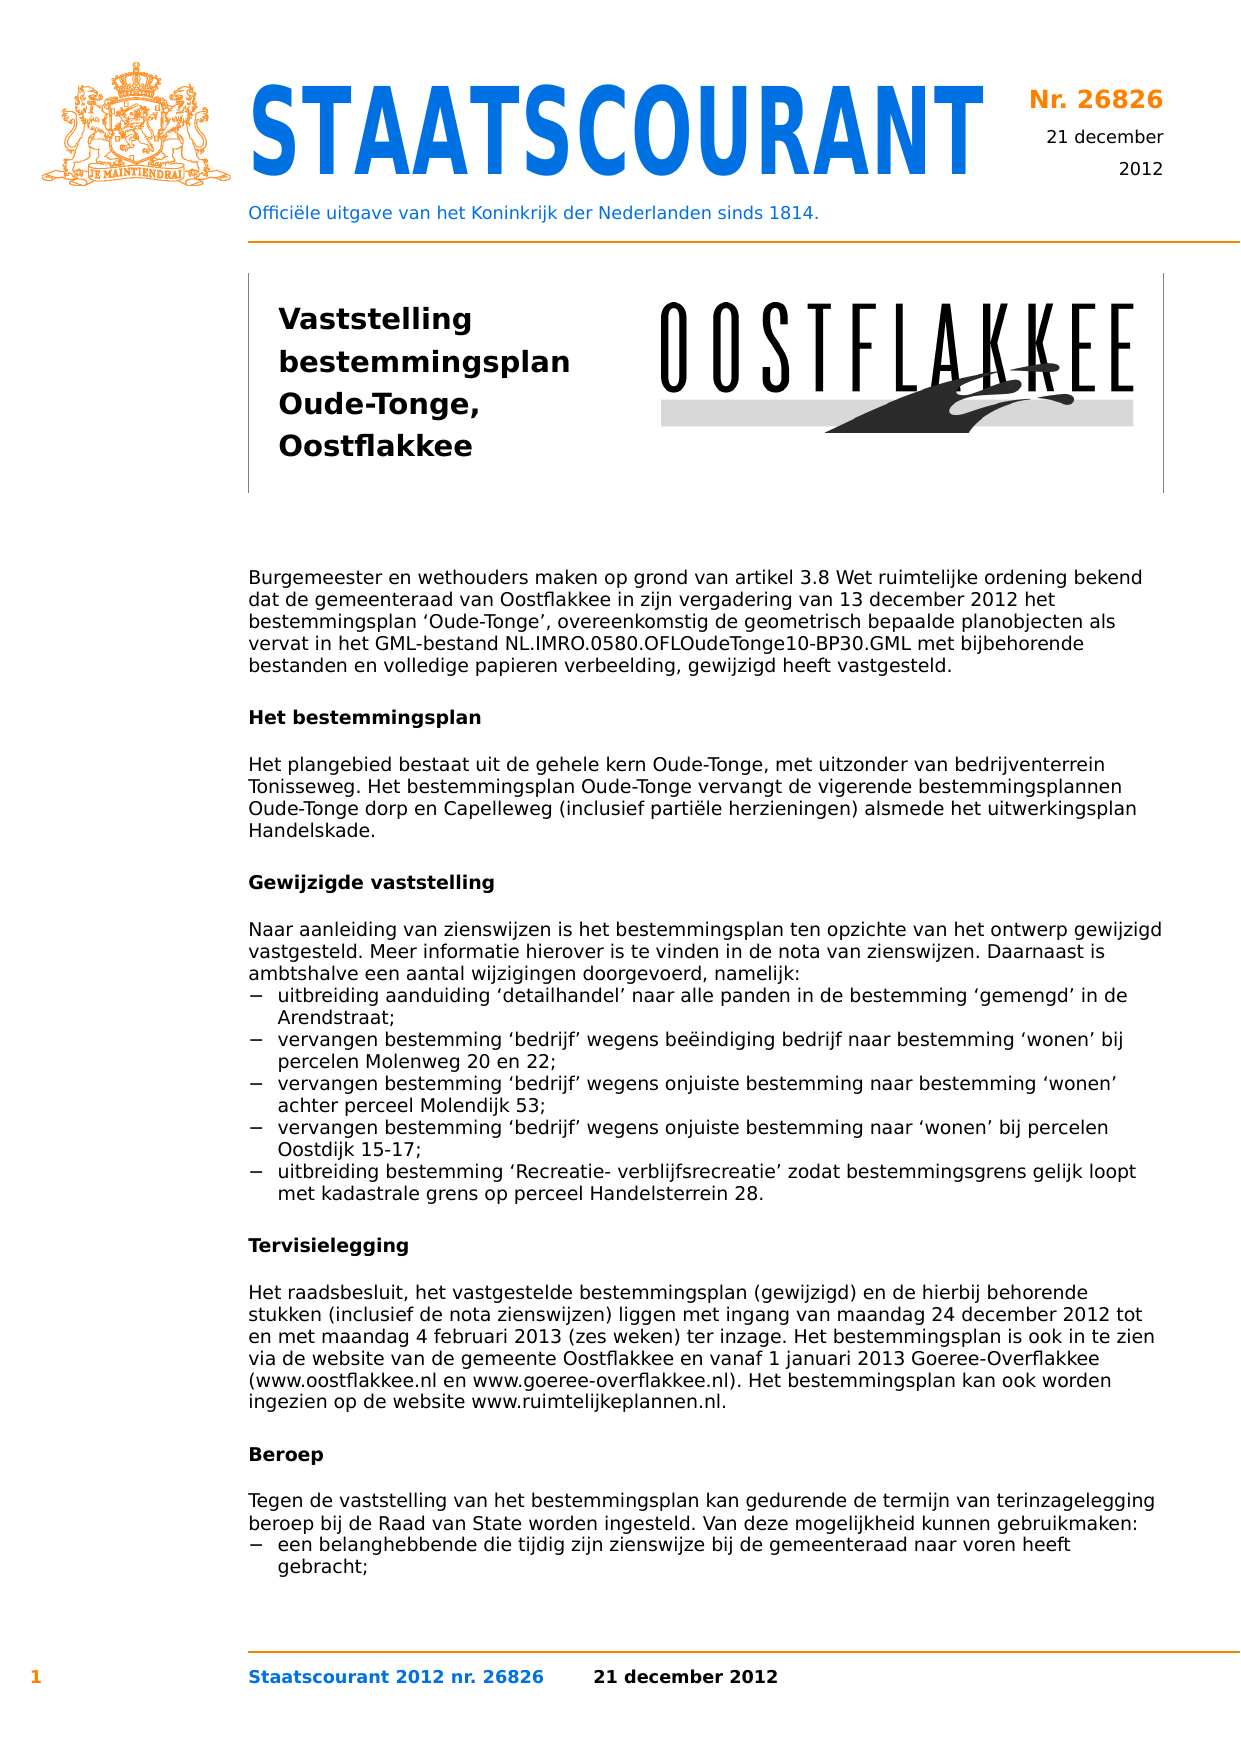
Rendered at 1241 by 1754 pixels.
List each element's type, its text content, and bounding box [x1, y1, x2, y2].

text Het plangebied bestaat uit de gehele kern Oude-Tonge, met uitzonder van bedrijventerrein Tonisseweg. Het bestemmingsplan Oude-Tonge vervangt de vigerende bestemmingsplannen Oude-Tonge dorp en Capelleweg (inclusief partiële herzieningen) alsmede het uitwerkingsplan Handelskade. [248, 754, 1163, 842]
table_cell Officiële uitgave van het Koninkrijk der Nederlanden sinds 1814. [248, 203, 1240, 241]
text − uitbreiding bestemming ‘Recreatie- verblijfsrecreatie’ zodat bestemmingsgrens gelijk loopt met kadastrale grens op perceel Handelsterrein 28. [248, 1161, 1163, 1204]
subtitle Het bestemmingsplan [248, 707, 1163, 729]
table_header Nr. 26826 [998, 62, 1240, 121]
picture [661, 302, 1134, 433]
text Naar aanleiding van zienswijzen is het bestemmingsplan ten opzichte van het ontwerp gewijzigd vastgesteld. Meer informatie hierover is te vinden in de nota van zienswijzen. Daarnaast is ambtshalve een aantal wijzigingen doorgevoerd, namelijk: [248, 919, 1163, 985]
text − vervangen bestemming ‘bedrijf’ wegens beëindiging bedrijf naar bestemming ‘wonen’ bij percelen Molenweg 20 en 22; [248, 1029, 1163, 1073]
table_header STAATSCOURANT [248, 62, 998, 203]
subtitle Tervisielegging [248, 1234, 1163, 1257]
text − vervangen bestemming ‘bedrijf’ wegens onjuiste bestemming naar bestemming ‘wonen’ achter perceel Molendijk 53; [248, 1073, 1163, 1117]
table_cell 2012 [998, 153, 1240, 203]
text Het raadsbesluit, het vastgestelde bestemmingsplan (gewijzigd) en de hierbij behorende stukken (inclusief de nota zienswijzen) liggen met ingang van maandag 24 december 2012 tot en met maandag 4 februari 2013 (zes weken) ter inzage. Het bestemmingsplan is ook in te zien via de website van de gemeente Oostflakkee en vanaf 1 januari 2013 Goeree-Overflakkee (www.oostflakkee.nl en www.goeree-overflakkee.nl). Het bestemmingsplan kan ook worden ingezien op de website www.ruimtelijkeplannen.nl. [248, 1282, 1163, 1413]
subtitle Beroep [248, 1443, 1163, 1465]
subtitle Vaststelling bestemmingsplan Oude-Tonge, Oostflakkee [249, 273, 1163, 493]
text − vervangen bestemming ‘bedrijf’ wegens onjuiste bestemming naar ‘wonen’ bij percelen Oostdijk 15-17; [248, 1117, 1163, 1161]
text Burgemeester en wethouders maken op grond van artikel 3.8 Wet ruimtelijke ordening bekend dat de gemeenteraad van Oostflakkee in zijn vergadering van 13 december 2012 het bestemmingsplan ‘Oude-Tonge’, overeenkomstig de geometrisch bepaalde planobjecten als vervat in het GML-bestand NL.IMRO.0580.OFLOudeTonge10-BP30.GML met bijbehorende bestanden en volledige papieren verbeelding, gewijzigd heeft vastgesteld. [248, 567, 1163, 677]
table_header [25, 62, 248, 241]
picture [41, 62, 231, 186]
text − uitbreiding aanduiding ‘detailhandel’ naar alle panden in de bestemming ‘gemengd’ in de Arendstraat; [248, 985, 1163, 1029]
subtitle Gewijzigde vaststelling [248, 872, 1163, 894]
table_cell 21 december [998, 121, 1240, 153]
text Tegen de vaststelling van het bestemmingsplan kan gedurende de termijn van terinzagelegging beroep bij de Raad van State worden ingesteld. Van deze mogelijkheid kunnen gebruikmaken: [248, 1490, 1163, 1534]
text − een belanghebbende die tijdig zijn zienswijze bij de gemeenteraad naar voren heeft gebracht; [248, 1534, 1163, 1578]
